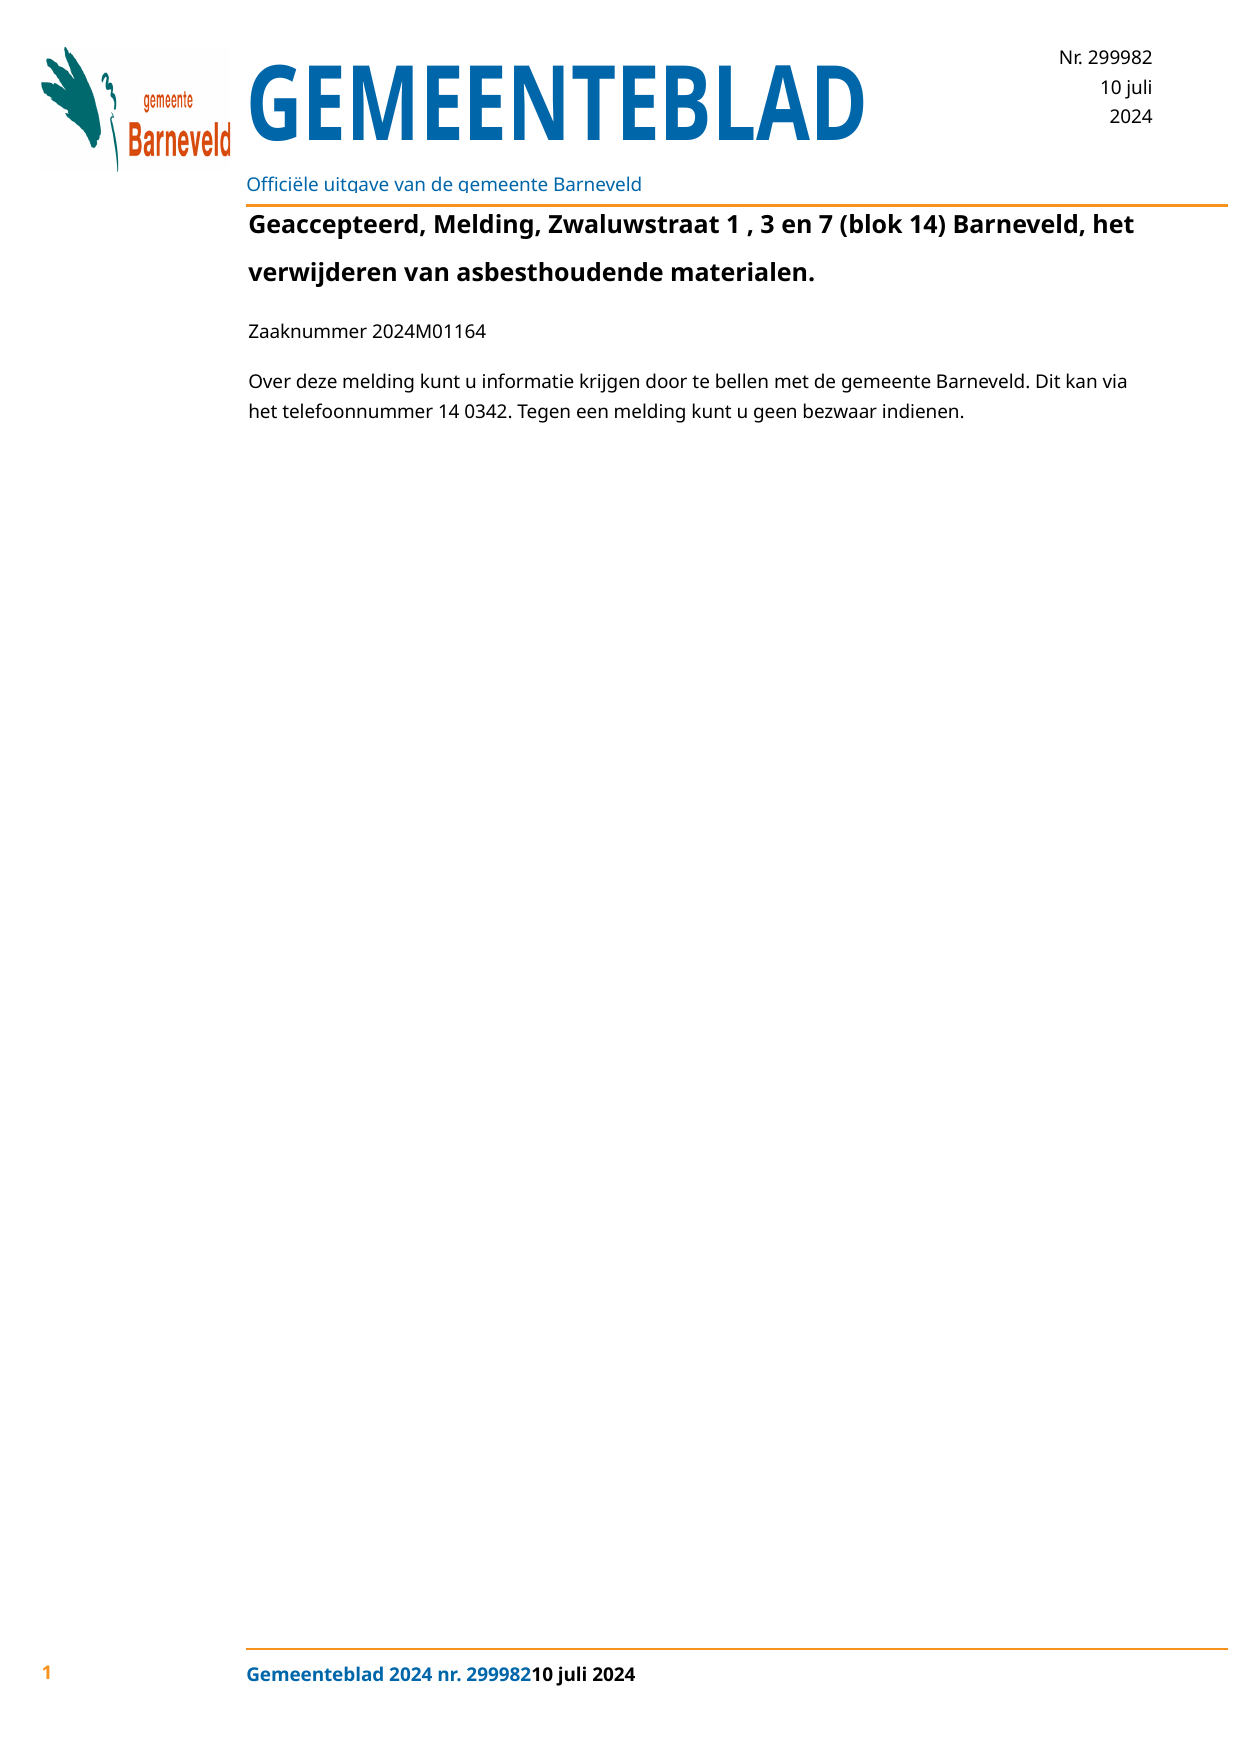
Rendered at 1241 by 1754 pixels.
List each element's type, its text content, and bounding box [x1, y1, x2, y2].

picture [41, 47, 231, 172]
text Geaccepteerd, Melding, Zwaluwstraat 1 , 3 en 7 (blok 14) Barneveld, het verwijderen van asbesthoudende materialen. [248, 207, 1152, 288]
text Zaaknummer 2024M01164 [248, 318, 1152, 344]
text Over deze melding kunt u informatie krijgen door te bellen met de gemeente Barneveld. Dit kan via het telefoonnummer 14 0342. Tegen een melding kunt u geen bezwaar indienen. [248, 368, 1152, 424]
